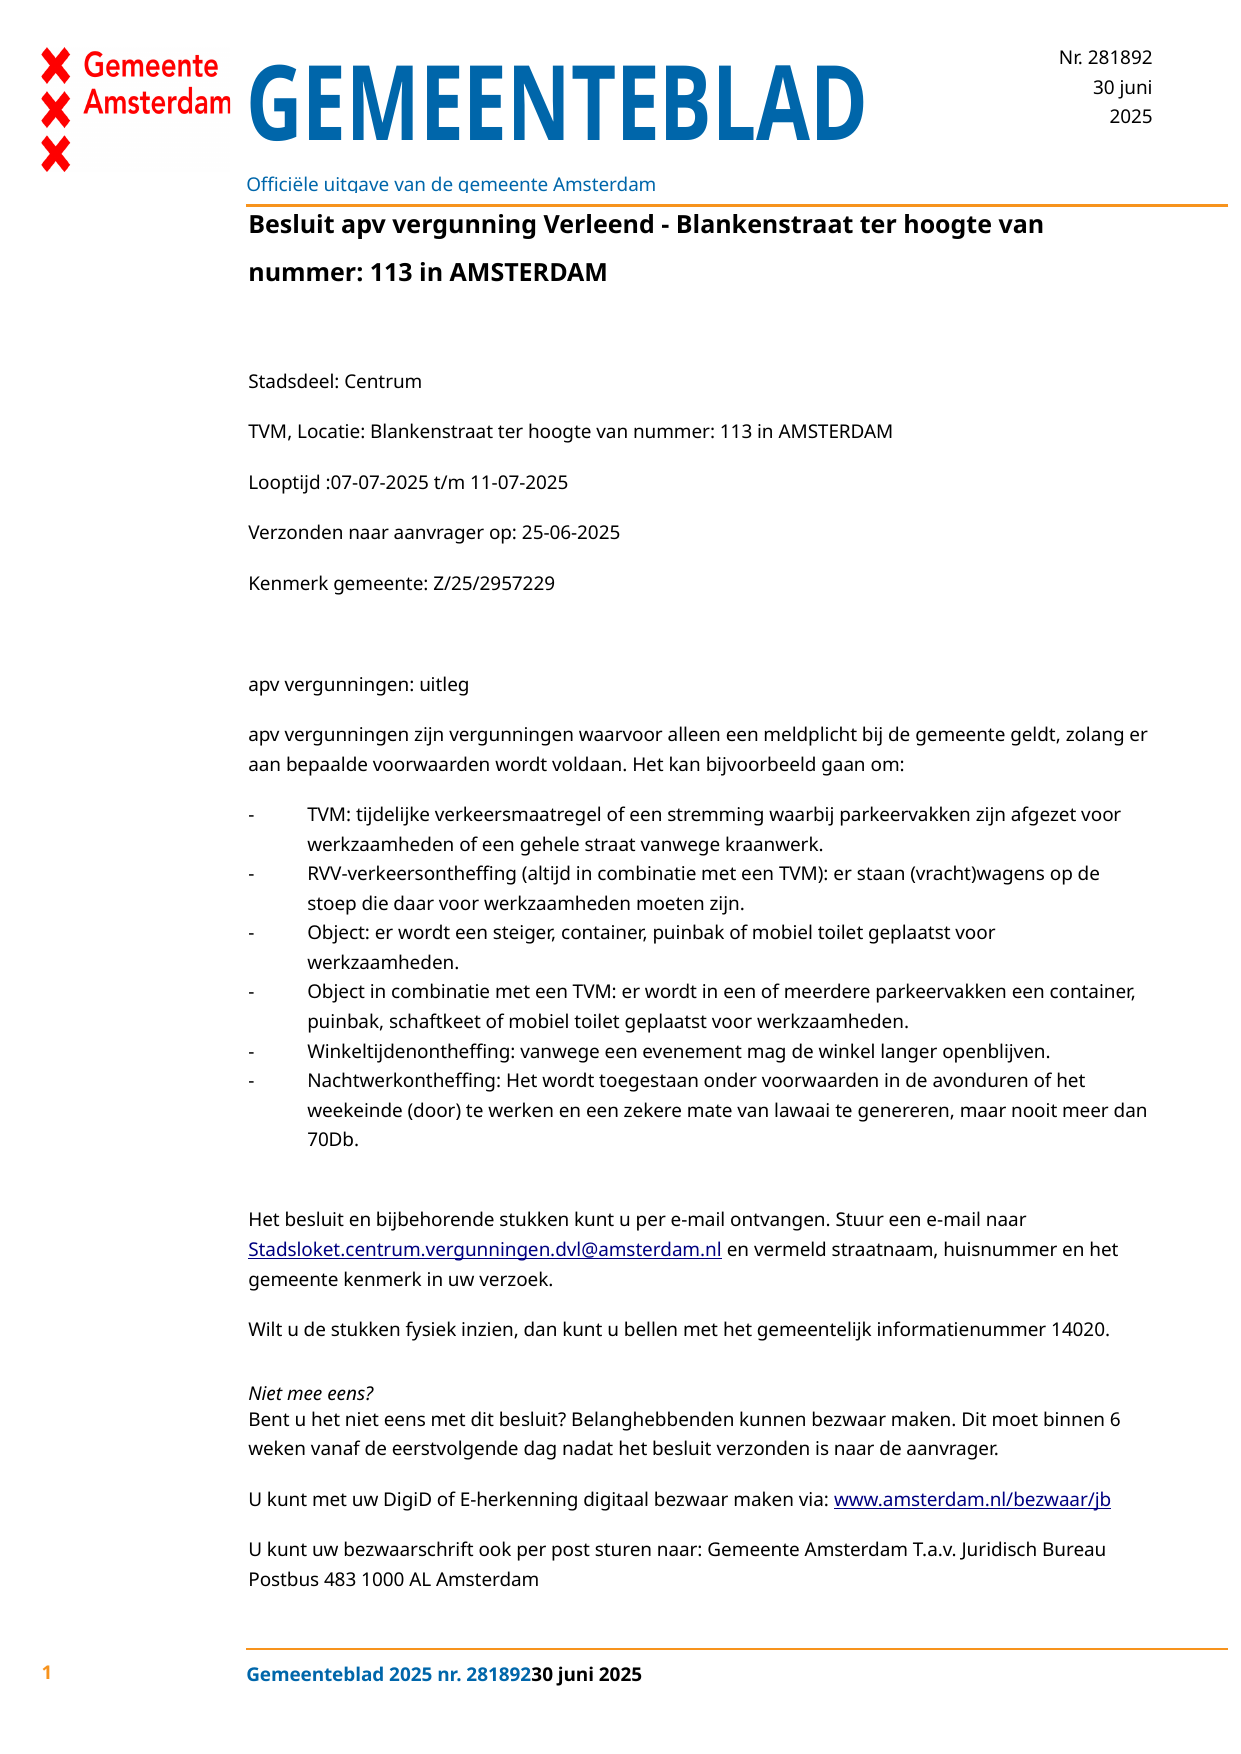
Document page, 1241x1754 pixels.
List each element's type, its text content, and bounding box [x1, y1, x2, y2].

list Nachtwerkontheffing: Het wordt toegestaan onder voorwaarden in de avonduren of het weekeinde (door) te werken en een zekere mate van lawaai te genereren, maar nooit meer dan 70Db. [248, 1067, 1152, 1152]
text Bent u het niet eens met dit besluit? Belanghebbenden kunnen bezwaar maken. Dit moet binnen 6 weken vanaf de eerstvolgende dag nadat het besluit verzonden is naar de aanvrager. [248, 1406, 1152, 1461]
text Besluit apv vergunning Verleend - Blankenstraat ter hoogte van nummer: 113 in AMSTERDAM [248, 207, 1152, 288]
text U kunt met uw DigiD of E-herkenning digitaal bezwaar maken via: www.amsterdam.nl/bezwaar/jb [248, 1486, 1152, 1512]
text Looptijd :07-07-2025 t/m 11-07-2025 [248, 469, 1152, 495]
list TVM: tijdelijke verkeersmaatregel of een stremming waarbij parkeervakken zijn afgezet voor werkzaamheden of een gehele straat vanwege kraanwerk. [248, 801, 1152, 857]
list RVV-verkeersontheffing (altijd in combinatie met een TVM): er staan (vracht)wagens op de stoep die daar voor werkzaamheden moeten zijn. [248, 860, 1152, 916]
text Niet mee eens? [248, 1380, 1152, 1406]
text Kenmerk gemeente: Z/25/2957229 [248, 570, 1152, 596]
text apv vergunningen zijn vergunningen waarvoor alleen een meldplicht bij de gemeente geldt, zolang er aan bepaalde voorwaarden wordt voldaan. Het kan bijvoorbeeld gaan om: [248, 721, 1152, 777]
text TVM, Locatie: Blankenstraat ter hoogte van nummer: 113 in AMSTERDAM [248, 419, 1152, 444]
text apv vergunningen: uitleg [248, 671, 1152, 697]
text Verzonden naar aanvrager op: 25-06-2025 [248, 519, 1152, 545]
text U kunt uw bezwaarschrift ook per post sturen naar: Gemeente Amsterdam T.a.v. Juridisch Bureau Postbus 483 1000 AL Amsterdam [248, 1536, 1152, 1592]
text Het besluit en bijbehorende stukken kunt u per e-mail ontvangen. Stuur een e-mail naar Stadsloket.centrum.vergunningen.dvl@amsterdam.nl en vermeld straatnaam, huisnummer en het gemeente kenmerk in uw verzoek. [248, 1207, 1152, 1292]
list Object: er wordt een steiger, container, puinbak of mobiel toilet geplaatst voor werkzaamheden. [248, 919, 1152, 975]
list Object in combinatie met een TVM: er wordt in een of meerdere parkeervakken een container, puinbak, schaftkeet of mobiel toilet geplaatst voor werkzaamheden. [248, 979, 1152, 1034]
text Wilt u de stukken fysiek inzien, dan kunt u bellen met het gemeentelijk informatienummer 14020. [248, 1316, 1152, 1342]
list Winkeltijdenontheffing: vanwege een evenement mag de winkel langer openblijven. [248, 1038, 1152, 1064]
picture [41, 47, 231, 172]
text Stadsdeel: Centrum [248, 368, 1152, 394]
